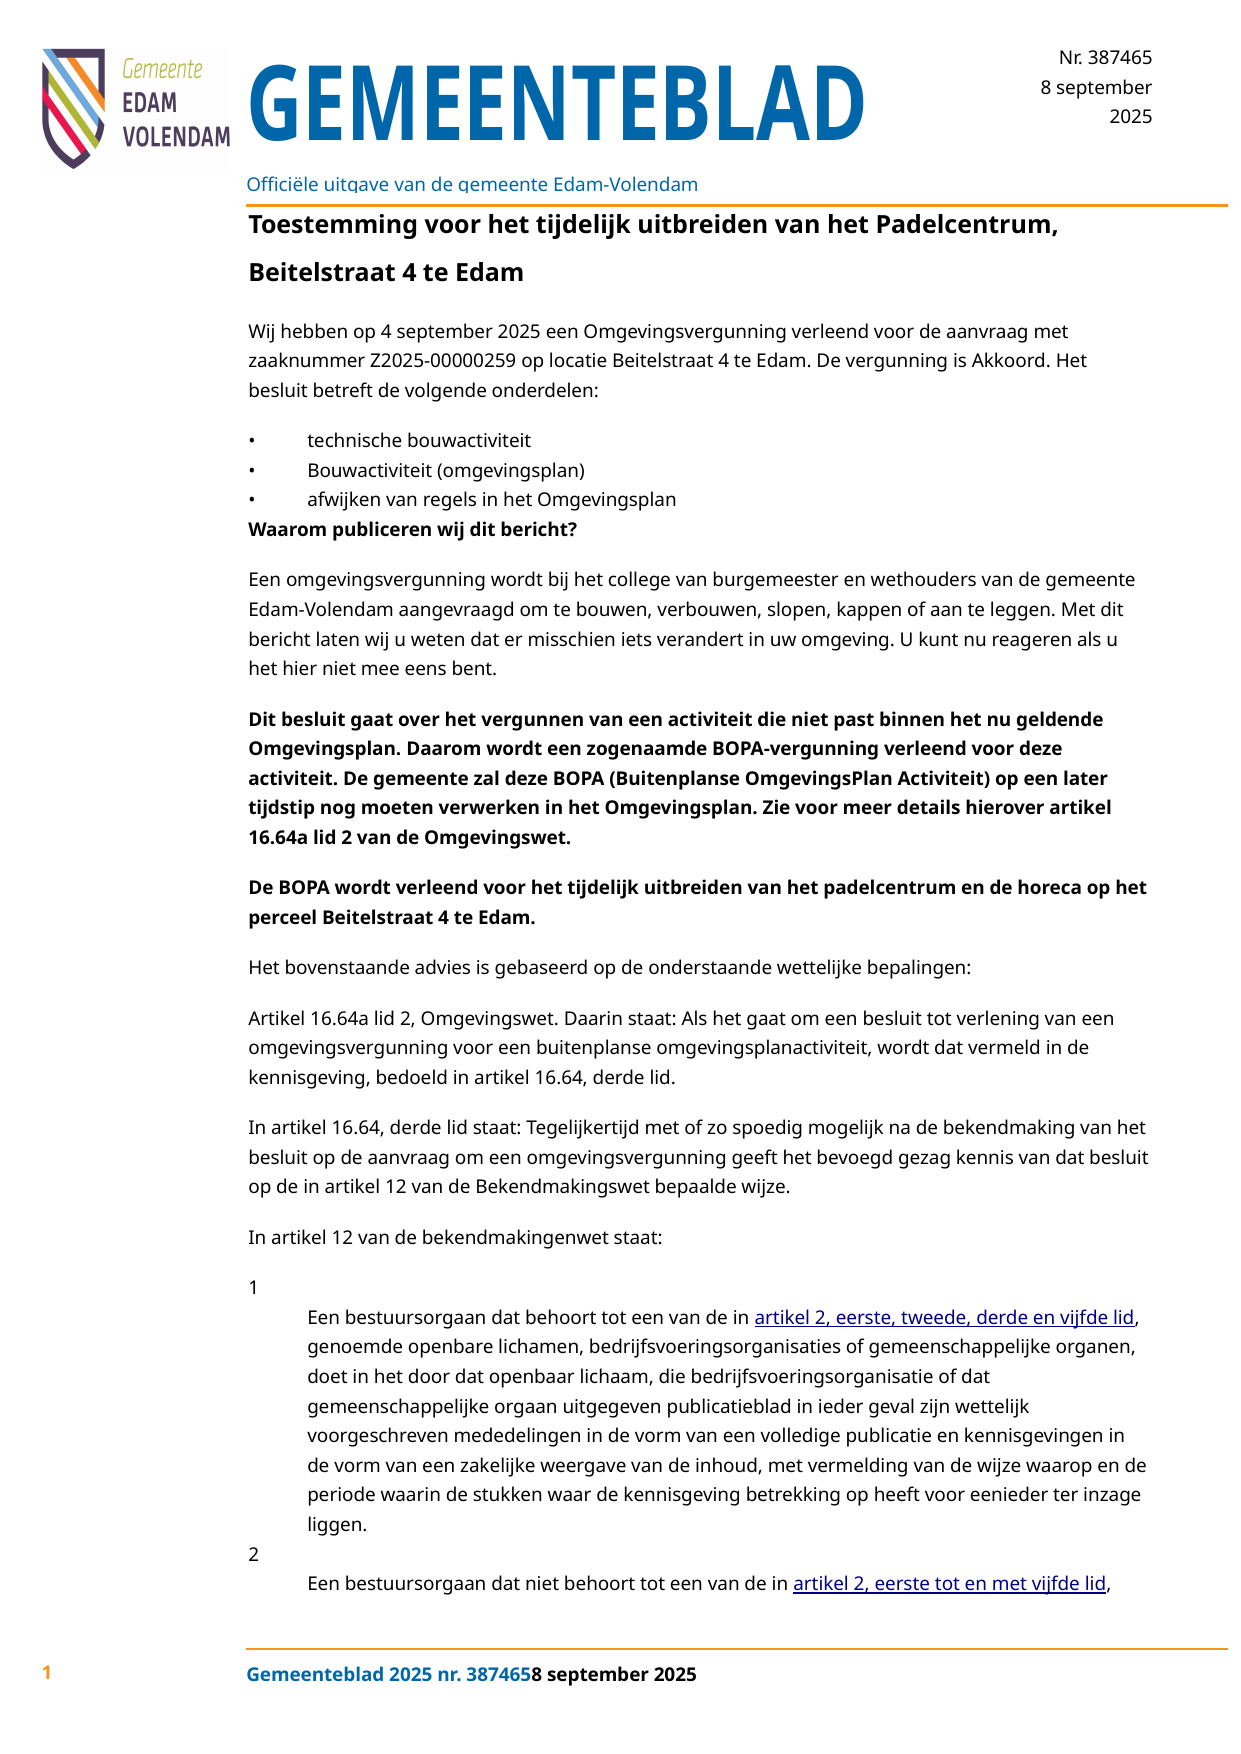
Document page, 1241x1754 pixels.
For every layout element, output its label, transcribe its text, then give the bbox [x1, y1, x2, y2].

text Toestemming voor het tijdelijk uitbreiden van het Padelcentrum, Beitelstraat 4 te Edam [248, 207, 1152, 288]
list afwijken van regels in het Omgevingsplan [248, 487, 1152, 512]
picture [41, 47, 231, 172]
list Een bestuursorgaan dat niet behoort tot een van de in artikel 2, eerste tot en met vijfde lid, [248, 1570, 1152, 1596]
text Artikel 16.64a lid 2, Omgevingswet. Daarin staat: Als het gaat om een besluit tot verlening van een omgevingsvergunning voor een buitenplanse omgevingsplanactiviteit, wordt dat vermeld in de kennisgeving, bedoeld in artikel 16.64, derde lid. [248, 1005, 1152, 1090]
list Bouwactiviteit (omgevingsplan) [248, 457, 1152, 483]
text Waarom publiceren wij dit bericht? [248, 516, 1152, 542]
text Het bovenstaande advies is gebaseerd op de onderstaande wettelijke bepalingen: [248, 954, 1152, 980]
text In artikel 12 van de bekendmakingenwet staat: [248, 1224, 1152, 1250]
list technische bouwactiviteit [248, 427, 1152, 453]
text Een omgevingsvergunning wordt bij het college van burgemeester en wethouders van de gemeente Edam-Volendam aangevraagd om te bouwen, verbouwen, slopen, kappen of aan te leggen. Met dit bericht laten wij u weten dat er misschien iets verandert in uw omgeving. U kunt nu reageren als u het hier niet mee eens bent. [248, 567, 1152, 681]
text Dit besluit gaat over het vergunnen van een activiteit die niet past binnen het nu geldende Omgevingsplan. Daarom wordt een zogenaamde BOPA-vergunning verleend voor deze activiteit. De gemeente zal deze BOPA (Buitenplanse OmgevingsPlan Activiteit) op een later tijdstip nog moeten verwerken in het Omgevingsplan. Zie voor meer details hierover artikel 16.64a lid 2 van de Omgevingswet. [248, 706, 1152, 850]
text Wij hebben op 4 september 2025 een Omgevingsvergunning verleend voor de aanvraag met zaaknummer Z2025-00000259 op locatie Beitelstraat 4 te Edam. De vergunning is Akkoord. Het besluit betreft de volgende onderdelen: [248, 318, 1152, 403]
text In artikel 16.64, derde lid staat: Tegelijkertijd met of zo spoedig mogelijk na de bekendmaking van het besluit op de aanvraag om een omgevingsvergunning geeft het bevoegd gezag kennis van dat besluit op de in artikel 12 van de Bekendmakingswet bepaalde wijze. [248, 1114, 1152, 1199]
list Een bestuursorgaan dat behoort tot een van de in artikel 2, eerste, tweede, derde en vijfde lid, genoemde openbare lichamen, bedrijfsvoeringsorganisaties of gemeenschappelijke organen, doet in het door dat openbaar lichaam, die bedrijfsvoeringsorganisatie of dat gemeenschappelijke orgaan uitgegeven publicatieblad in ieder geval zijn wettelijk voorgeschreven mededelingen in de vorm van een volledige publicatie en kennisgevingen in de vorm van een zakelijke weergave van de inhoud, met vermelding van de wijze waarop en de periode waarin de stukken waar de kennisgeving betrekking op heeft voor eenieder ter inzage liggen. [248, 1304, 1152, 1537]
text De BOPA wordt verleend voor het tijdelijk uitbreiden van het padelcentrum en de horeca op het perceel Beitelstraat 4 te Edam. [248, 874, 1152, 930]
